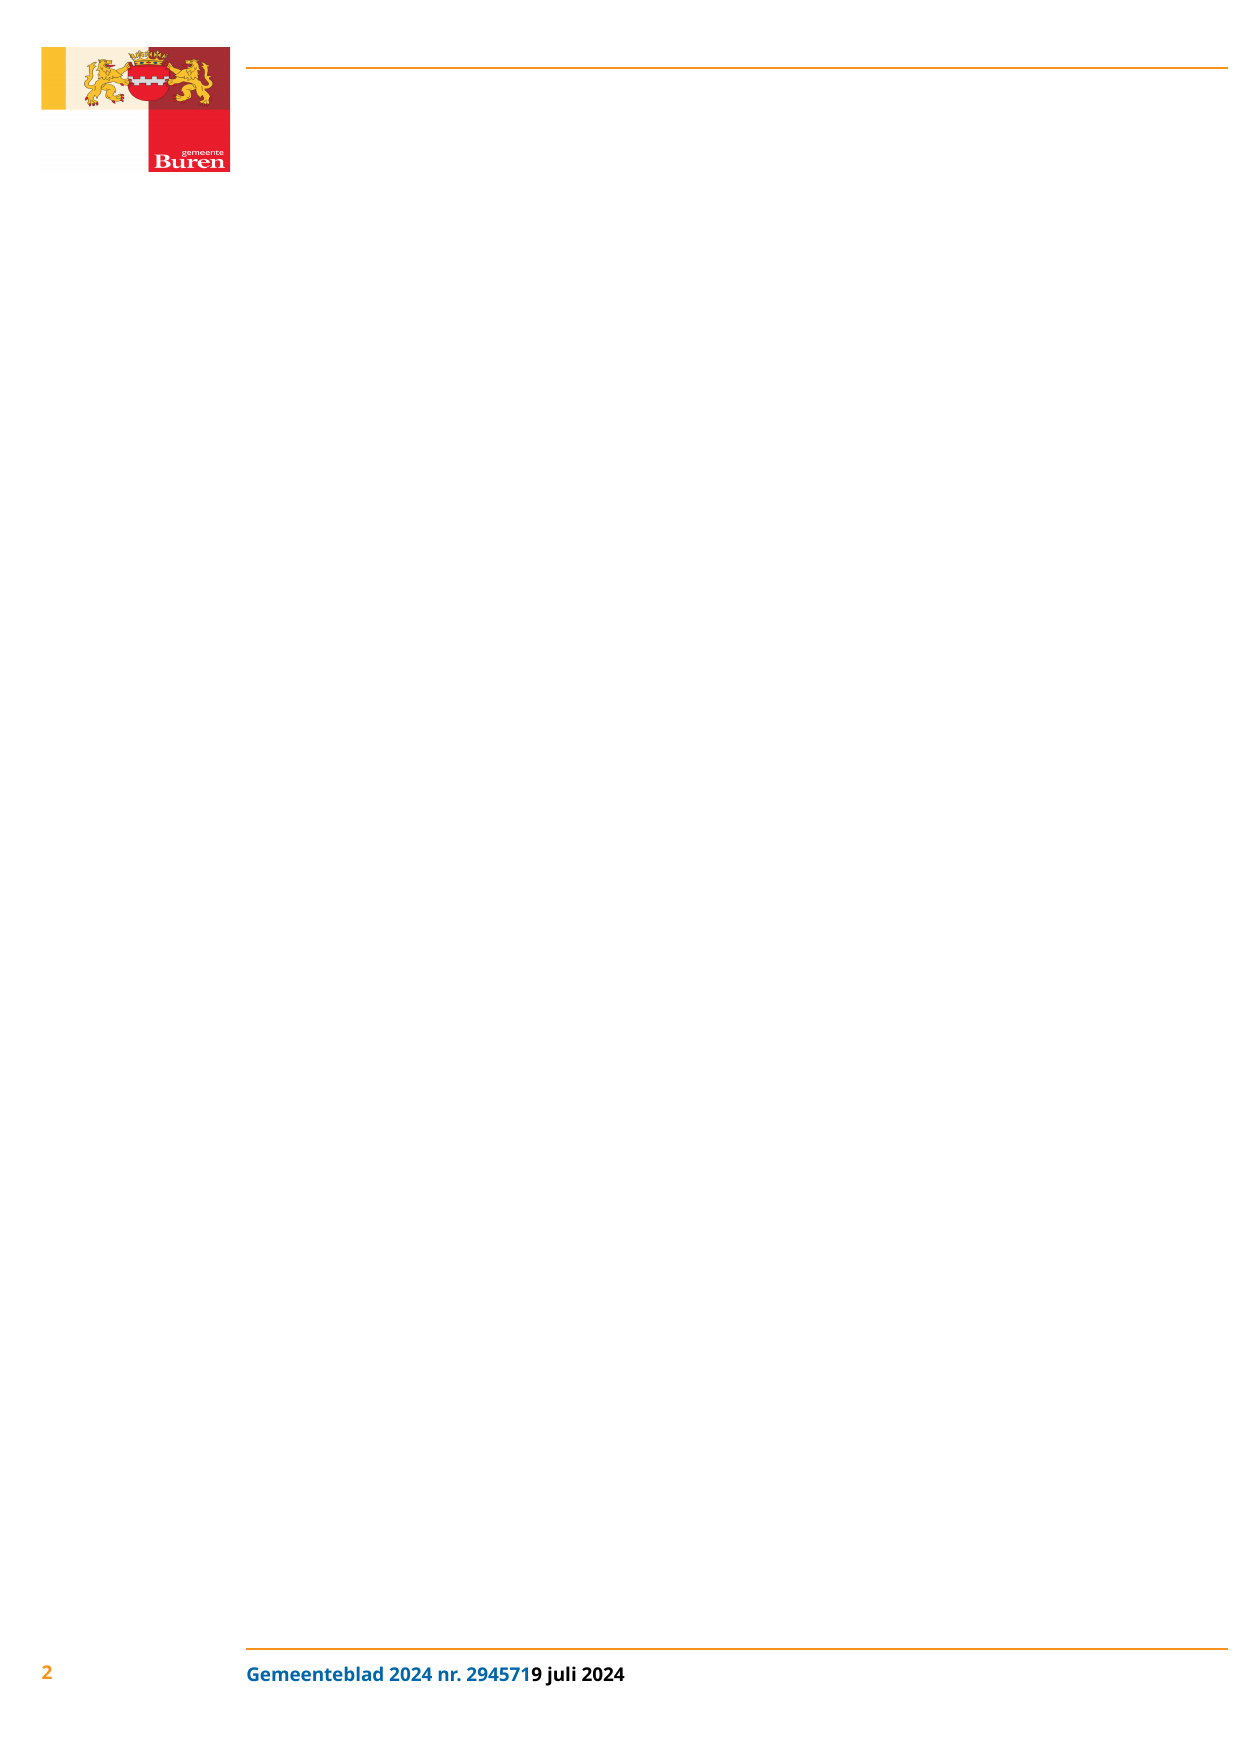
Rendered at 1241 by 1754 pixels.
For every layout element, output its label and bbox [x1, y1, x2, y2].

picture [41, 47, 231, 172]
